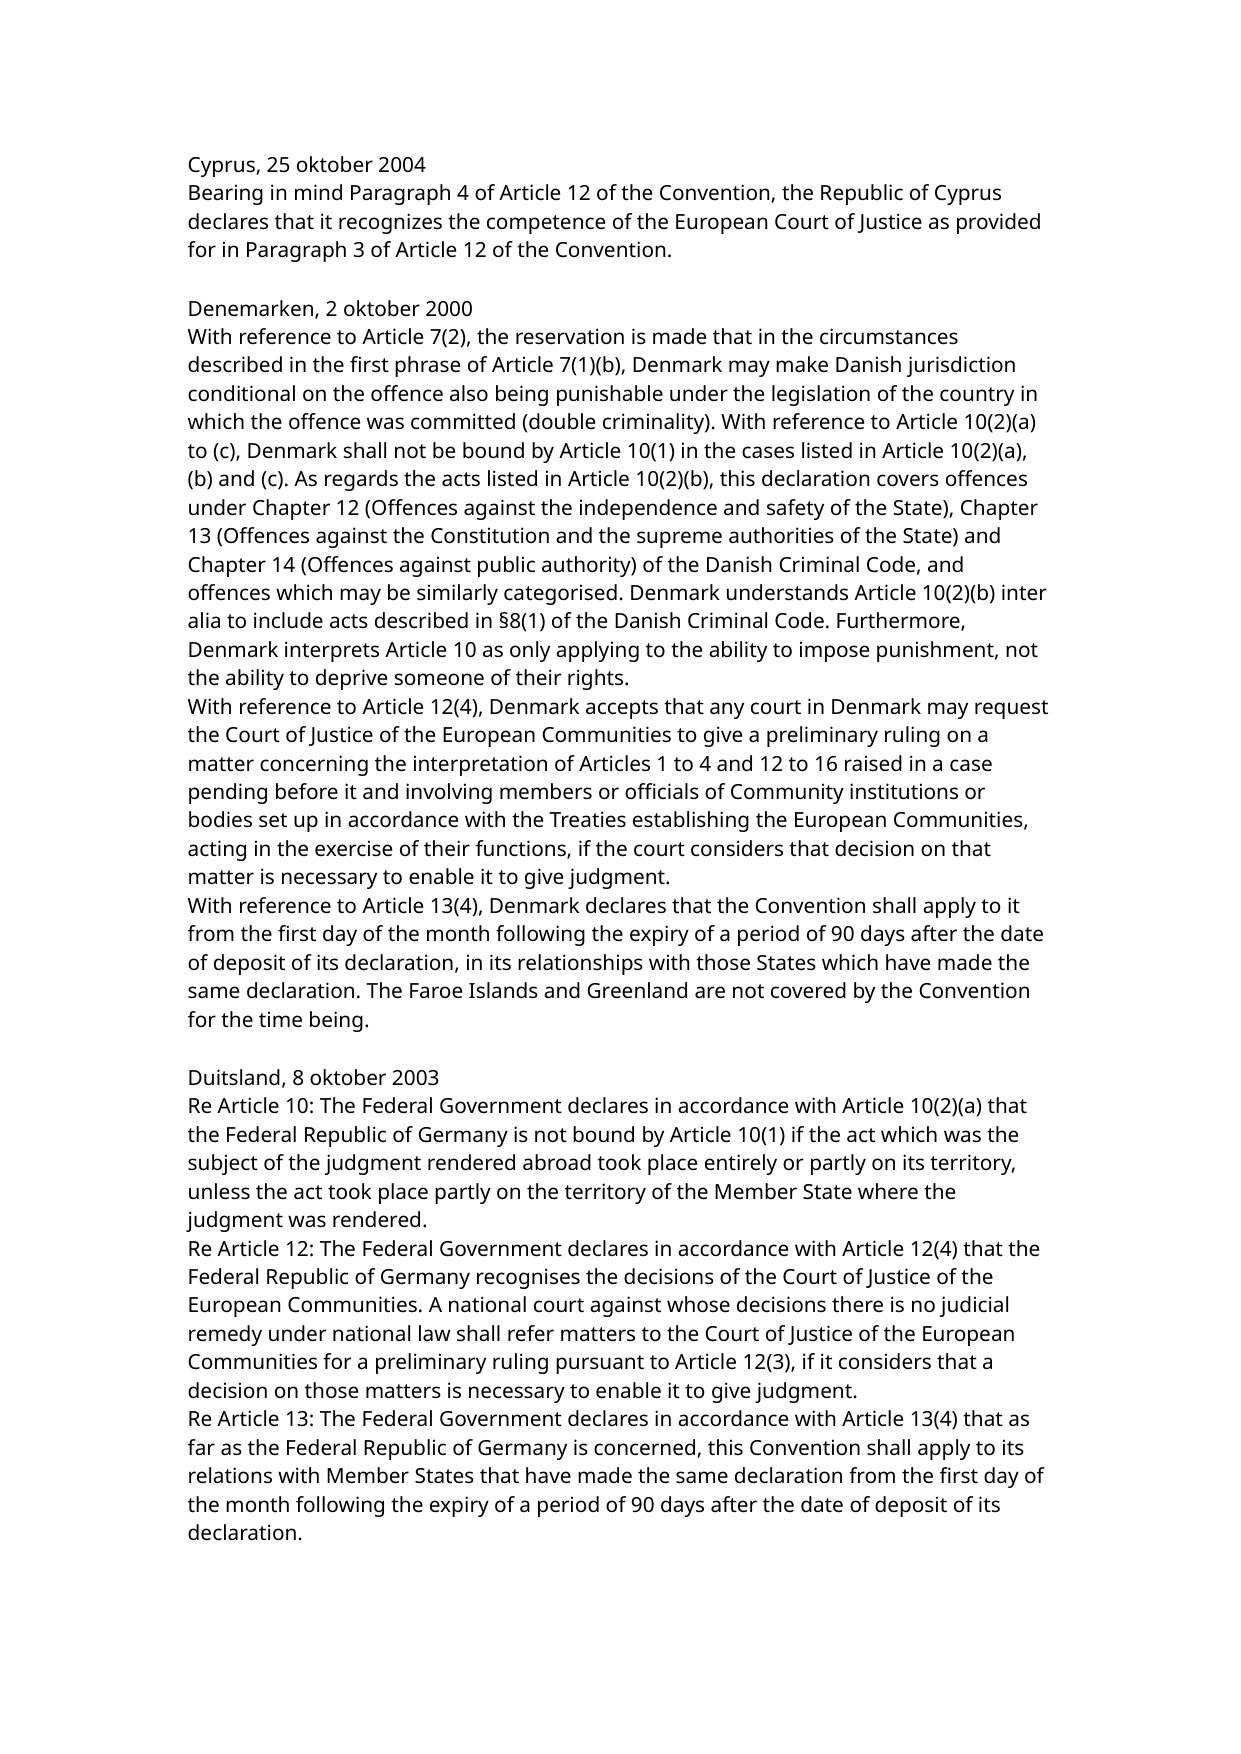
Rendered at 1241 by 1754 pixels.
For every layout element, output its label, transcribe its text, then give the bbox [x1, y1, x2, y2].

text Denemarken, 2 oktober 2000 [187, 294, 1053, 322]
text Re Article 12: The Federal Government declares in accordance with Article 12(4) that the Federal Republic of Germany recognises the decisions of the Court of Justice of the European Communities. A national court against whose decisions there is no judicial remedy under national law shall refer matters to the Court of Justice of the European Communities for a preliminary ruling pursuant to Article 12(3), if it considers that a decision on those matters is necessary to enable it to give judgment. [187, 1234, 1053, 1404]
text With reference to Article 13(4), Denmark declares that the Convention shall apply to it from the first day of the month following the expiry of a period of 90 days after the date of deposit of its declaration, in its relationships with those States which have made the same declaration. The Faroe Islands and Greenland are not covered by the Convention for the time being. [187, 891, 1053, 1033]
text Re Article 10: The Federal Government declares in accordance with Article 10(2)(a) that the Federal Republic of Germany is not bound by Article 10(1) if the act which was the subject of the judgment rendered abroad took place entirely or partly on its territory, unless the act took place partly on the territory of the Member State where the judgment was rendered. [187, 1092, 1053, 1234]
text With reference to Article 12(4), Denmark accepts that any court in Denmark may request the Court of Justice of the European Communities to give a preliminary ruling on a matter concerning the interpretation of Articles 1 to 4 and 12 to 16 raised in a case pending before it and involving members or officials of Community institutions or bodies set up in accordance with the Treaties establishing the European Communities, acting in the exercise of their functions, if the court considers that decision on that matter is necessary to enable it to give judgment. [187, 692, 1053, 891]
text Cyprus, 25 oktober 2004 [187, 150, 1053, 178]
text Duitsland, 8 oktober 2003 [187, 1063, 1053, 1092]
text Re Article 13: The Federal Government declares in accordance with Article 13(4) that as far as the Federal Republic of Germany is concerned, this Convention shall apply to its relations with Member States that have made the same declaration from the first day of the month following the expiry of a period of 90 days after the date of deposit of its declaration. [187, 1404, 1053, 1547]
text With reference to Article 7(2), the reservation is made that in the circumstances described in the first phrase of Article 7(1)(b), Denmark may make Danish jurisdiction conditional on the offence also being punishable under the legislation of the country in which the offence was committed (double criminality). With reference to Article 10(2)(a) to (c), Denmark shall not be bound by Article 10(1) in the cases listed in Article 10(2)(a), (b) and (c). As regards the acts listed in Article 10(2)(b), this declaration covers offences under Chapter 12 (Offences against the independence and safety of the State), Chapter 13 (Offences against the Constitution and the supreme authorities of the State) and Chapter 14 (Offences against public authority) of the Danish Criminal Code, and offences which may be similarly categorised. Denmark understands Article 10(2)(b) inter alia to include acts described in §8(1) of the Danish Criminal Code. Furthermore, Denmark interprets Article 10 as only applying to the ability to impose punishment, not the ability to deprive someone of their rights. [187, 322, 1053, 692]
text Bearing in mind Paragraph 4 of Article 12 of the Convention, the Republic of Cyprus declares that it recognizes the competence of the European Court of Justice as provided for in Paragraph 3 of Article 12 of the Convention. [187, 178, 1053, 264]
